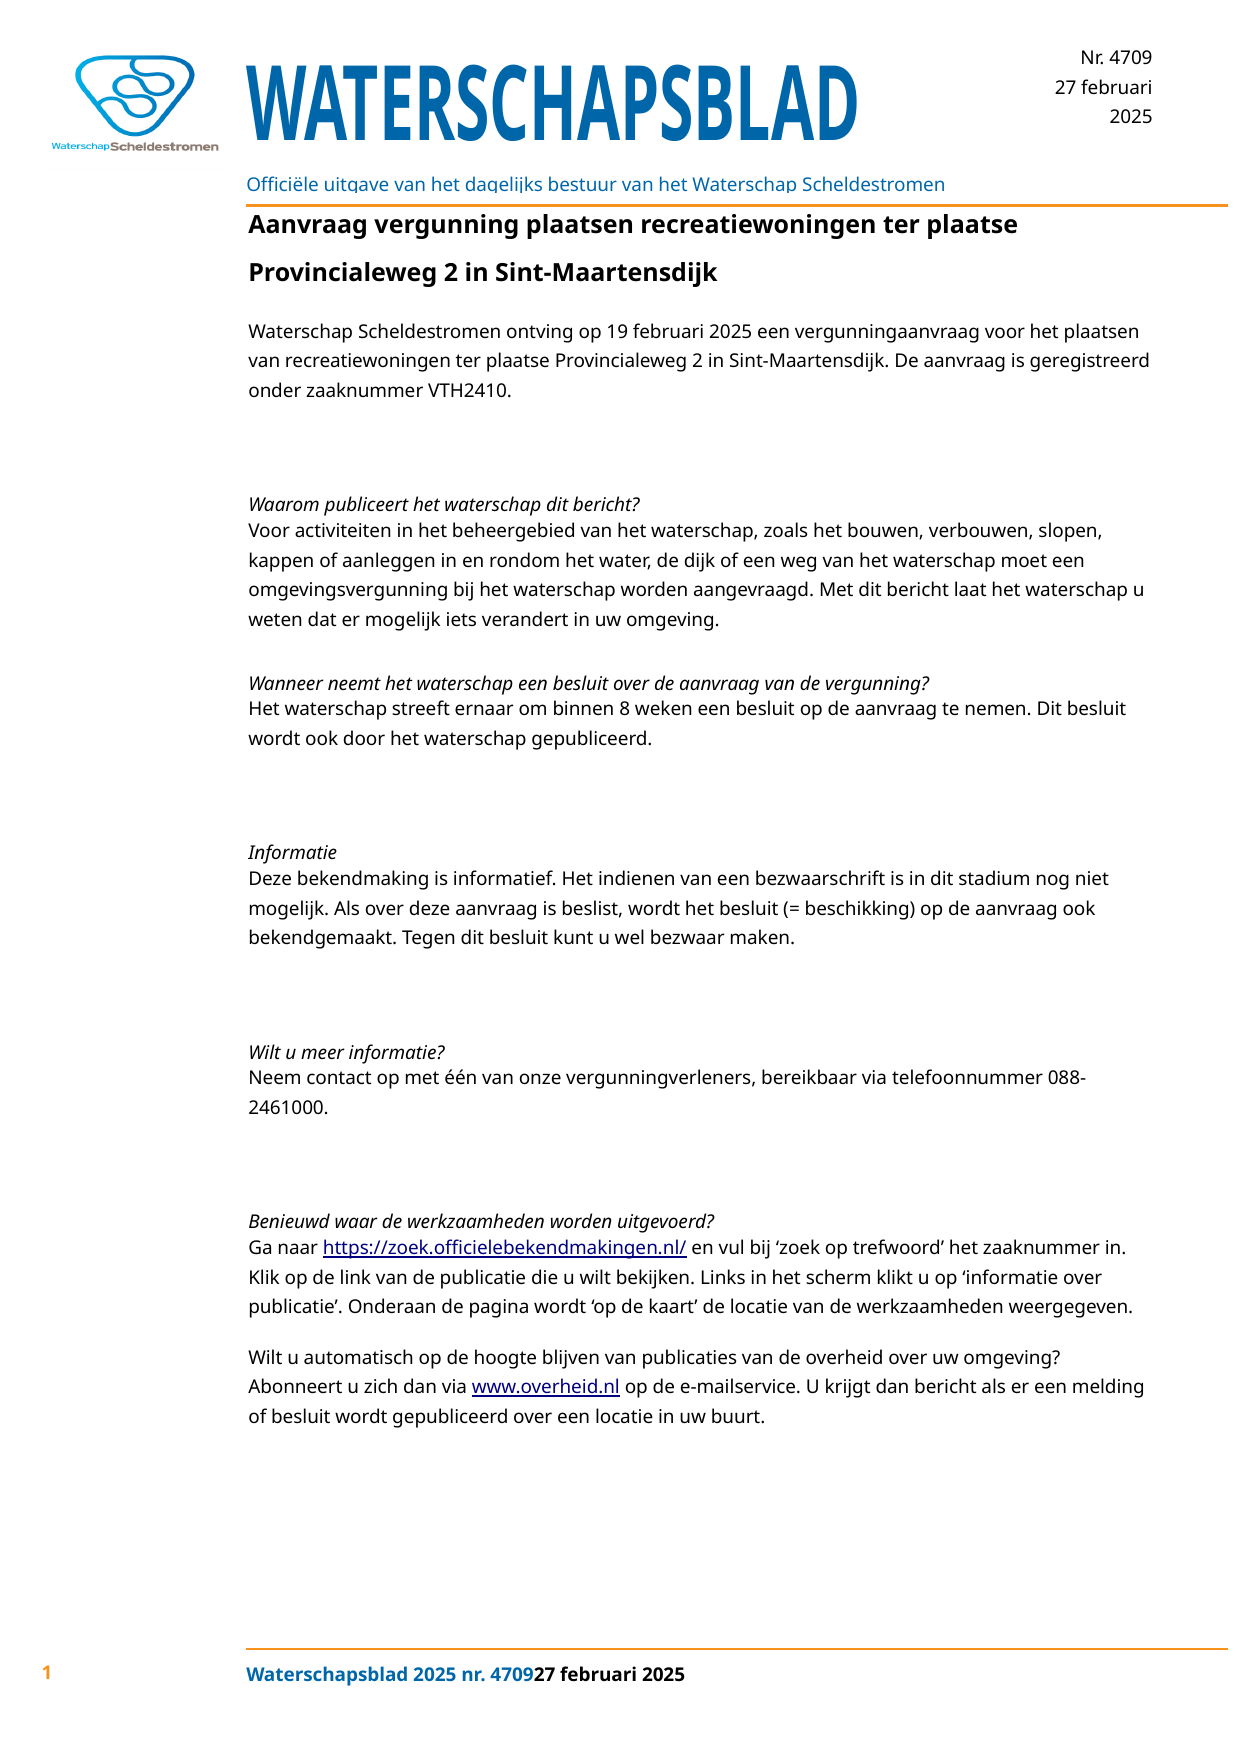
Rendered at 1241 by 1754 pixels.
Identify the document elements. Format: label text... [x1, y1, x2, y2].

text Aanvraag vergunning plaatsen recreatiewoningen ter plaatse Provincialeweg 2 in Sint-Maartensdijk [248, 207, 1152, 288]
text Waterschap Scheldestromen ontving op 19 februari 2025 een vergunningaanvraag voor het plaatsen van recreatiewoningen ter plaatse Provincialeweg 2 in Sint-Maartensdijk. De aanvraag is geregistreerd onder zaaknummer VTH2410. [248, 318, 1152, 403]
text Wilt u automatisch op de hoogte blijven van publicaties van de overheid over uw omgeving? Abonneert u zich dan via www.overheid.nl op de e-mailservice. U krijgt dan bericht als er een melding of besluit wordt gepubliceerd over een locatie in uw buurt. [248, 1344, 1152, 1429]
text Benieuwd waar de werkzaamheden worden uitgevoerd? [248, 1208, 1152, 1234]
text Het waterschap streeft ernaar om binnen 8 weken een besluit op de aanvraag te nemen. Dit besluit wordt ook door het waterschap gepubliceerd. [248, 696, 1152, 751]
text Wilt u meer informatie? [248, 1039, 1152, 1064]
picture [41, 47, 231, 172]
text Neem contact op met één van onze vergunningverleners, bereikbaar via telefoonnummer 088-2461000. [248, 1064, 1152, 1120]
text Ga naar https://zoek.officielebekendmakingen.nl/ en vul bij ‘zoek op trefwoord’ het zaaknummer in. Klik op de link van de publicatie die u wilt bekijken. Links in het scherm klikt u op ‘informatie over publicatie’. Onderaan de pagina wordt ‘op de kaart’ de locatie van de werkzaamheden weergegeven. [248, 1234, 1152, 1319]
text Voor activiteiten in het beheergebied van het waterschap, zoals het bouwen, verbouwen, slopen, kappen of aanleggen in en rondom het water, de dijk of een weg van het waterschap moet een omgevingsvergunning bij het waterschap worden aangevraagd. Met dit bericht laat het waterschap u weten dat er mogelijk iets verandert in uw omgeving. [248, 517, 1152, 632]
text Deze bekendmaking is informatief. Het indienen van een bezwaarschrift is in dit stadium nog niet mogelijk. Als over deze aanvraag is beslist, wordt het besluit (= beschikking) op de aanvraag ook bekendgemaakt. Tegen dit besluit kunt u wel bezwaar maken. [248, 865, 1152, 950]
text Waarom publiceert het waterschap dit bericht? [248, 491, 1152, 517]
text Wanneer neemt het waterschap een besluit over de aanvraag van de vergunning? [248, 670, 1152, 696]
text Informatie [248, 839, 1152, 865]
